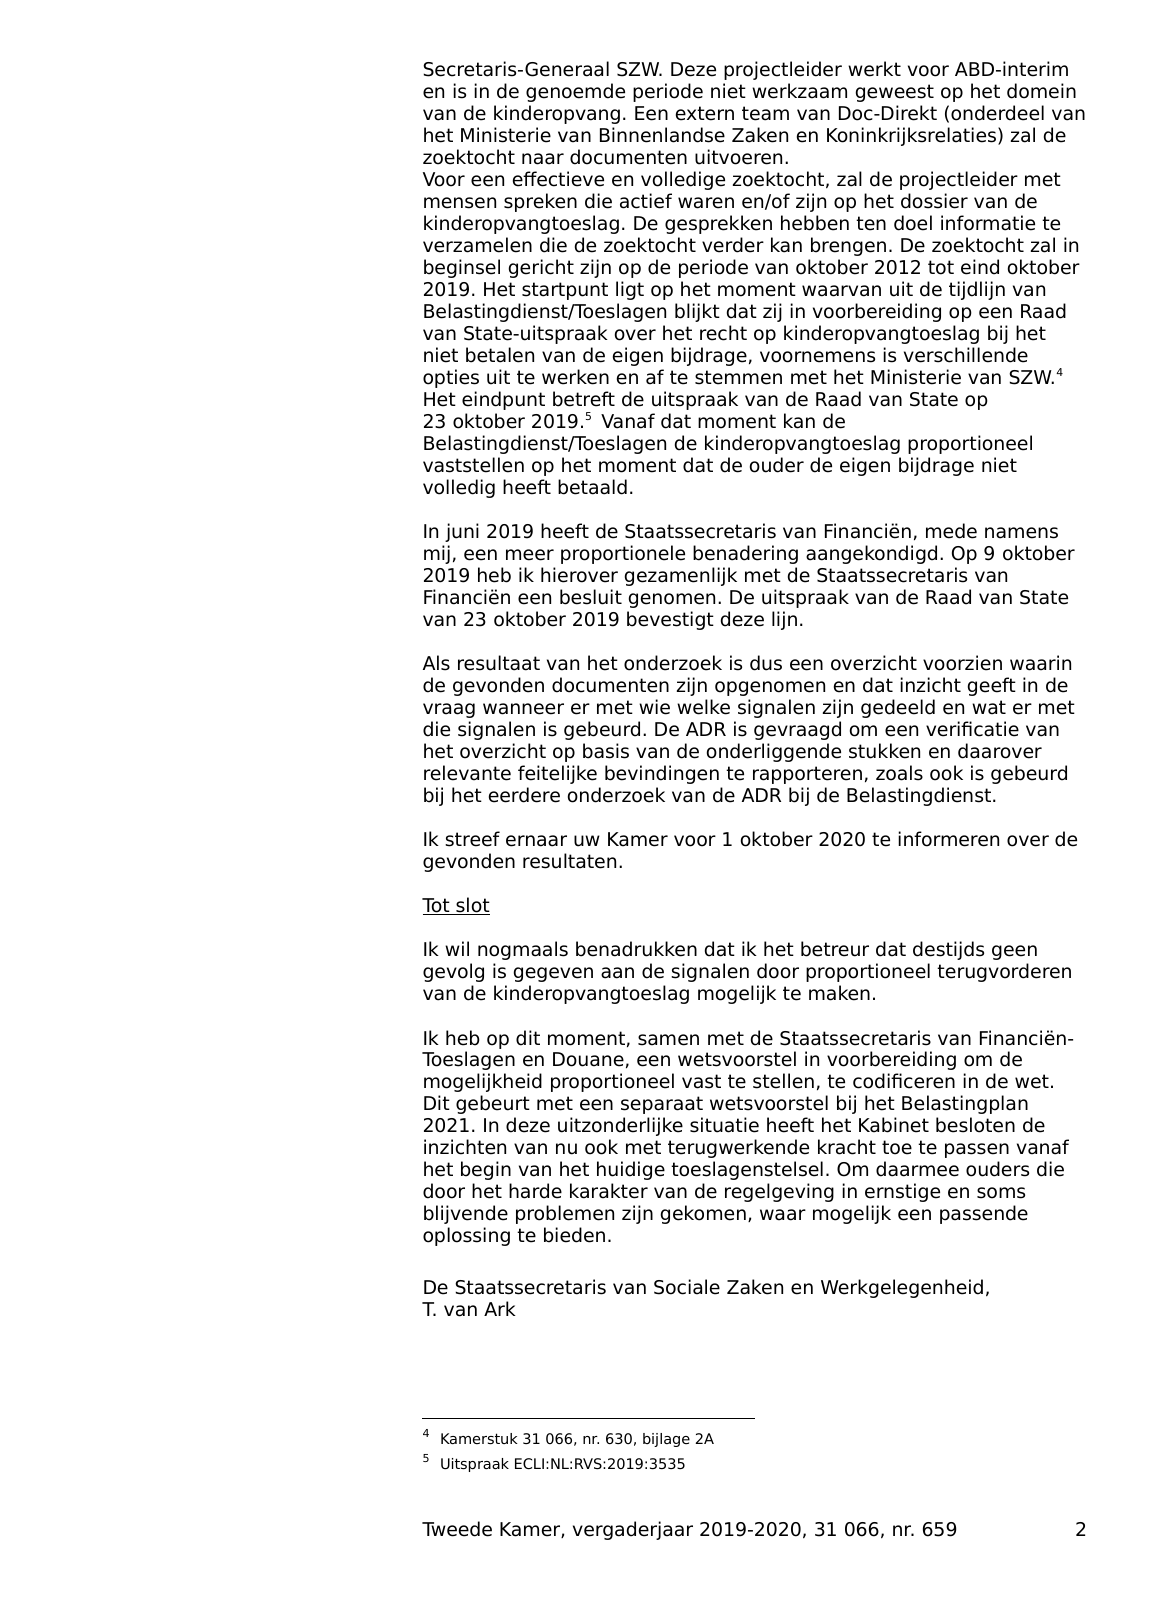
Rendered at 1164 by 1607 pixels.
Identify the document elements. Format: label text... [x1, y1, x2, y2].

text Als resultaat van het onderzoek is dus een overzicht voorzien waarin de gevonden documenten zijn opgenomen en dat inzicht geeft in de vraag wanneer er met wie welke signalen zijn gedeeld en wat er met die signalen is gebeurd. De ADR is gevraagd om een verificatie van het overzicht op basis van de onderliggende stukken en daarover relevante feitelijke bevindingen te rapporteren, zoals ook is gebeurd bij het eerdere onderzoek van de ADR bij de Belastingdienst. [422, 653, 1087, 807]
subtitle Tot slot [422, 895, 1087, 917]
text Uitspraak ECLI:NL:RVS:2019:3535 [422, 1452, 1087, 1474]
text Ik wil nogmaals benadrukken dat ik het betreur dat destijds geen gevolg is gegeven aan de signalen door proportioneel terugvorderen van de kinderopvangtoeslag mogelijk te maken. [422, 939, 1087, 1005]
text Ik heb op dit moment, samen met de Staatssecretaris van Financiën-Toeslagen en Douane, een wetsvoorstel in voorbereiding om de mogelijkheid proportioneel vast te stellen, te codificeren in de wet. Dit gebeurt met een separaat wetsvoorstel bij het Belastingplan 2021. In deze uitzonderlijke situatie heeft het Kabinet besloten de inzichten van nu ook met terugwerkende kracht toe te passen vanaf het begin van het huidige toeslagenstelsel. Om daarmee ouders die door het harde karakter van de regelgeving in ernstige en soms blijvende problemen zijn gekomen, waar mogelijk een passende oplossing te bieden. [422, 1027, 1087, 1247]
text Secretaris-Generaal SZW. Deze projectleider werkt voor ABD-interim en is in de genoemde periode niet werkzaam geweest op het domein van de kinderopvang. Een extern team van Doc-Direkt (onderdeel van het Ministerie van Binnenlandse Zaken en Koninkrijksrelaties) zal de zoektocht naar documenten uitvoeren. [422, 59, 1087, 169]
text Kamerstuk 31 066, nr. 630, bijlage 2A [422, 1427, 1087, 1449]
text In juni 2019 heeft de Staatssecretaris van Financiën, mede namens mij, een meer proportionele benadering aangekondigd. Op 9 oktober 2019 heb ik hierover gezamenlijk met de Staatssecretaris van Financiën een besluit genomen. De uitspraak van de Raad van State van 23 oktober 2019 bevestigt deze lijn. [422, 521, 1087, 631]
text De Staatssecretaris van Sociale Zaken en Werkgelegenheid, T. van Ark [422, 1277, 1087, 1321]
text Voor een effectieve en volledige zoektocht, zal de projectleider met mensen spreken die actief waren en/of zijn op het dossier van de kinderopvangtoeslag. De gesprekken hebben ten doel informatie te verzamelen die de zoektocht verder kan brengen. De zoektocht zal in beginsel gericht zijn op de periode van oktober 2012 tot eind oktober 2019. Het startpunt ligt op het moment waarvan uit de tijdlijn van Belastingdienst/Toeslagen blijkt dat zij in voorbereiding op een Raad van State-uitspraak over het recht op kinderopvangtoeslag bij het niet betalen van de eigen bijdrage, voornemens is verschillende opties uit te werken en af te stemmen met het Ministerie van SZW. Het eindpunt betreft de uitspraak van de Raad van State op 23 oktober 2019. Vanaf dat moment kan de Belastingdienst/Toeslagen de kinderopvangtoeslag proportioneel vaststellen op het moment dat de ouder de eigen bijdrage niet volledig heeft betaald. [422, 169, 1087, 499]
text Ik streef ernaar uw Kamer voor 1 oktober 2020 te informeren over de gevonden resultaten. [422, 829, 1087, 873]
